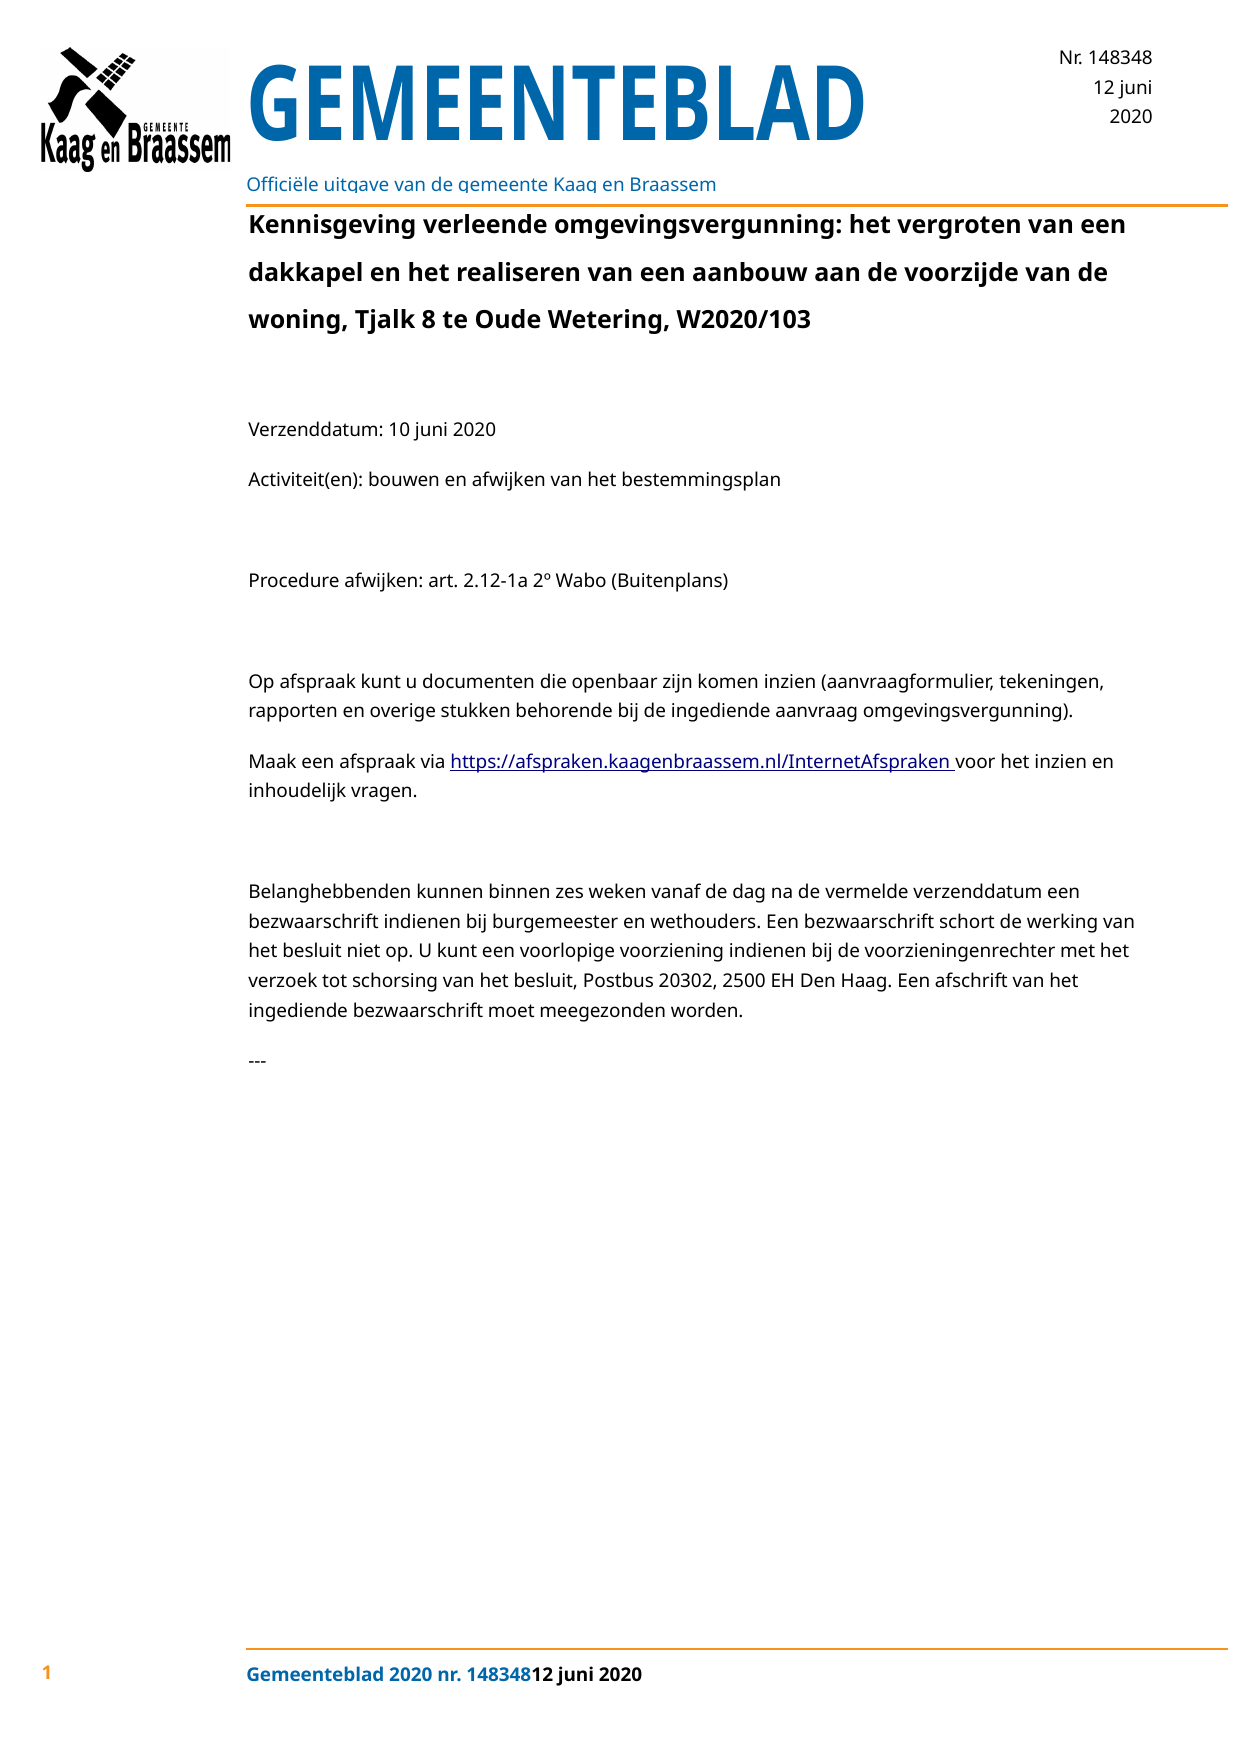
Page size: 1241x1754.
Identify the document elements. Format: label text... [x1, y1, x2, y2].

text Maak een afspraak via https://afspraken.kaagenbraassem.nl/InternetAfspraken voor het inzien en inhoudelijk vragen. [248, 748, 1152, 803]
text Verzenddatum: 10 juni 2020 [248, 416, 1152, 442]
text Op afspraak kunt u documenten die openbaar zijn komen inzien (aanvraagformulier, tekeningen, rapporten en overige stukken behorende bij de ingediende aanvraag omgevingsvergunning). [248, 668, 1152, 723]
text Belanghebbenden kunnen binnen zes weken vanaf de dag na de vermelde verzenddatum een bezwaarschrift indienen bij burgemeester en wethouders. Een bezwaarschrift schort de werking van het besluit niet op. U kunt een voorlopige voorziening indienen bij de voorzieningenrechter met het verzoek tot schorsing van het besluit, Postbus 20302, 2500 EH Den Haag. Een afschrift van het ingediende bezwaarschrift moet meegezonden worden. [248, 878, 1152, 1022]
picture [41, 47, 231, 172]
text --- [248, 1047, 1152, 1073]
text Procedure afwijken: art. 2.12-1a 2º Wabo (Buitenplans) [248, 567, 1152, 593]
text Activiteit(en): bouwen en afwijken van het bestemmingsplan [248, 466, 1152, 492]
text Kennisgeving verleende omgevingsvergunning: het vergroten van een dakkapel en het realiseren van een aanbouw aan de voorzijde van de woning, Tjalk 8 te Oude Wetering, W2020/103 [248, 207, 1152, 336]
